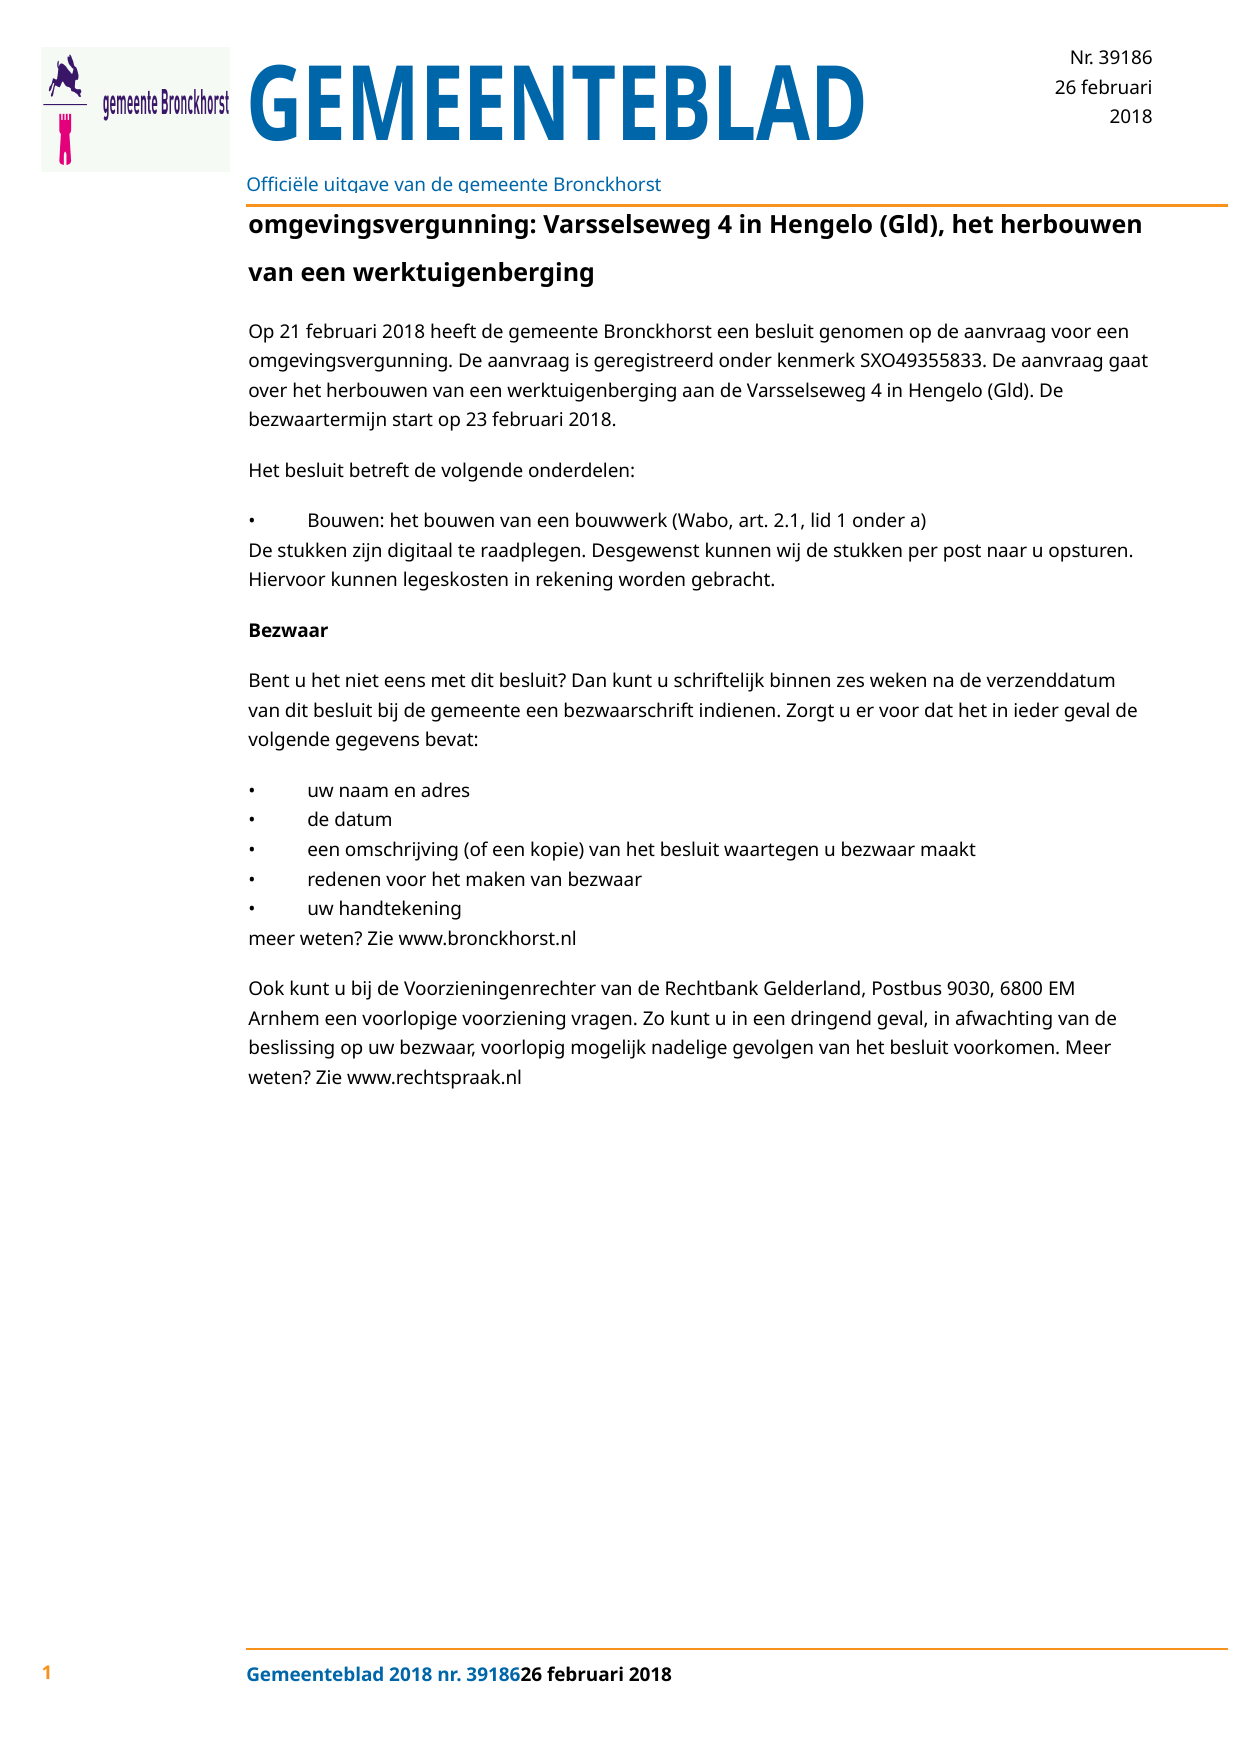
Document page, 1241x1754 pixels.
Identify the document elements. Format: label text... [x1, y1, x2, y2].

text Op 21 februari 2018 heeft de gemeente Bronckhorst een besluit genomen op de aanvraag voor een omgevingsvergunning. De aanvraag is geregistreerd onder kenmerk SXO49355833. De aanvraag gaat over het herbouwen van een werktuigenberging aan de Varsselseweg 4 in Hengelo (Gld). De bezwaartermijn start op 23 februari 2018. [248, 318, 1152, 432]
list een omschrijving (of een kopie) van het besluit waartegen u bezwaar maakt [248, 836, 1152, 862]
list uw handtekening [248, 895, 1152, 921]
list de datum [248, 807, 1152, 832]
text Ook kunt u bij de Voorzieningenrechter van de Rechtbank Gelderland, Postbus 9030, 6800 EM Arnhem een voorlopige voorziening vragen. Zo kunt u in een dringend geval, in afwachting van de beslissing op uw bezwaar, voorlopig mogelijk nadelige gevolgen van het besluit voorkomen. Meer weten? Zie www.rechtspraak.nl [248, 975, 1152, 1090]
text meer weten? Zie www.bronckhorst.nl [248, 925, 1152, 951]
text Bezwaar [248, 617, 1152, 643]
list Bouwen: het bouwen van een bouwwerk (Wabo, art. 2.1, lid 1 onder a) [248, 507, 1152, 533]
list redenen voor het maken van bezwaar [248, 866, 1152, 892]
picture [41, 47, 231, 172]
text omgevingsvergunning: Varsselseweg 4 in Hengelo (Gld), het herbouwen van een werktuigenberging [248, 207, 1152, 288]
text De stukken zijn digitaal te raadplegen. Desgewenst kunnen wij de stukken per post naar u opsturen. Hiervoor kunnen legeskosten in rekening worden gebracht. [248, 537, 1152, 592]
list uw naam en adres [248, 777, 1152, 803]
text Bent u het niet eens met dit besluit? Dan kunt u schriftelijk binnen zes weken na de verzenddatum van dit besluit bij de gemeente een bezwaarschrift indienen. Zorgt u er voor dat het in ieder geval de volgende gegevens bevat: [248, 667, 1152, 752]
text Het besluit betreft de volgende onderdelen: [248, 457, 1152, 483]
